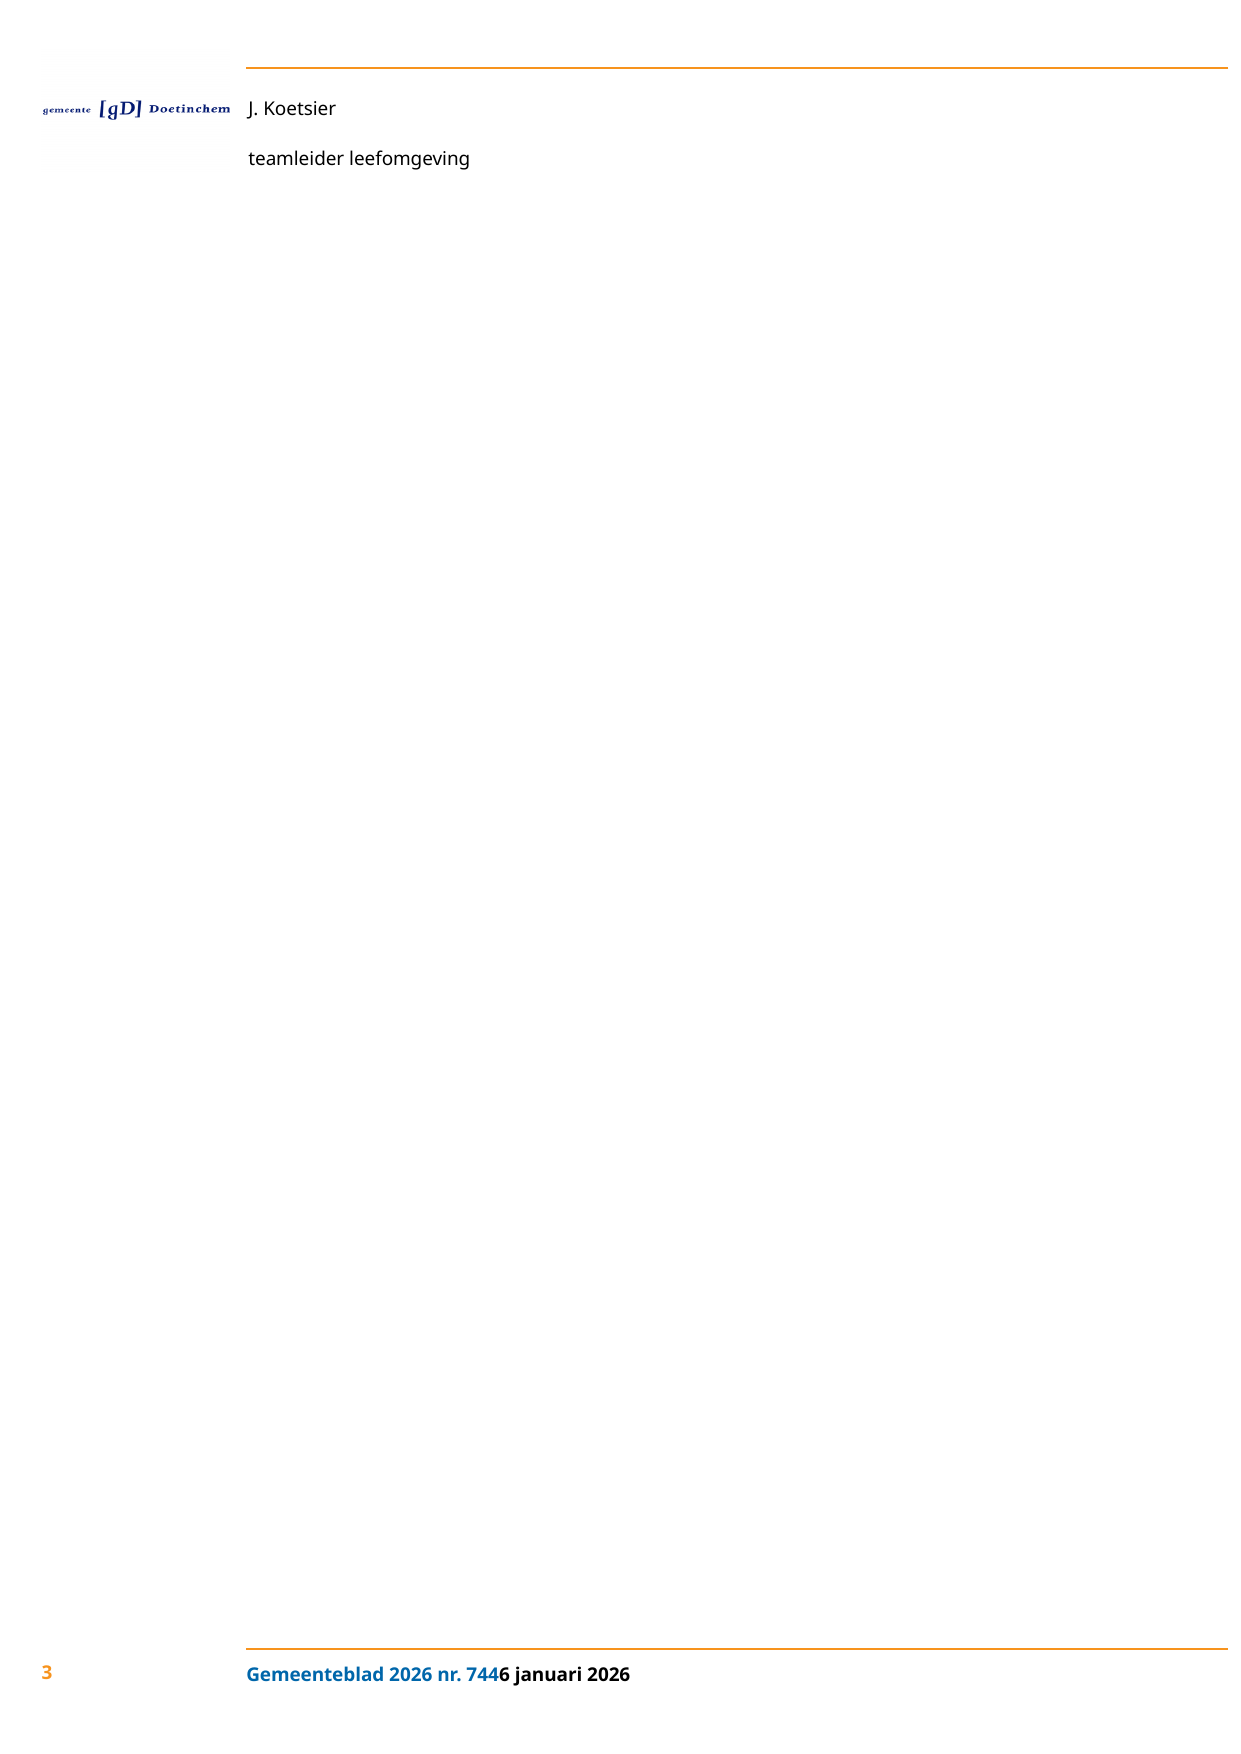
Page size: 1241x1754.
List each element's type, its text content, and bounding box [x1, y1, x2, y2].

text teamleider leefomgeving [248, 145, 1152, 171]
picture [41, 47, 231, 172]
text J. Koetsier [248, 95, 1152, 121]
